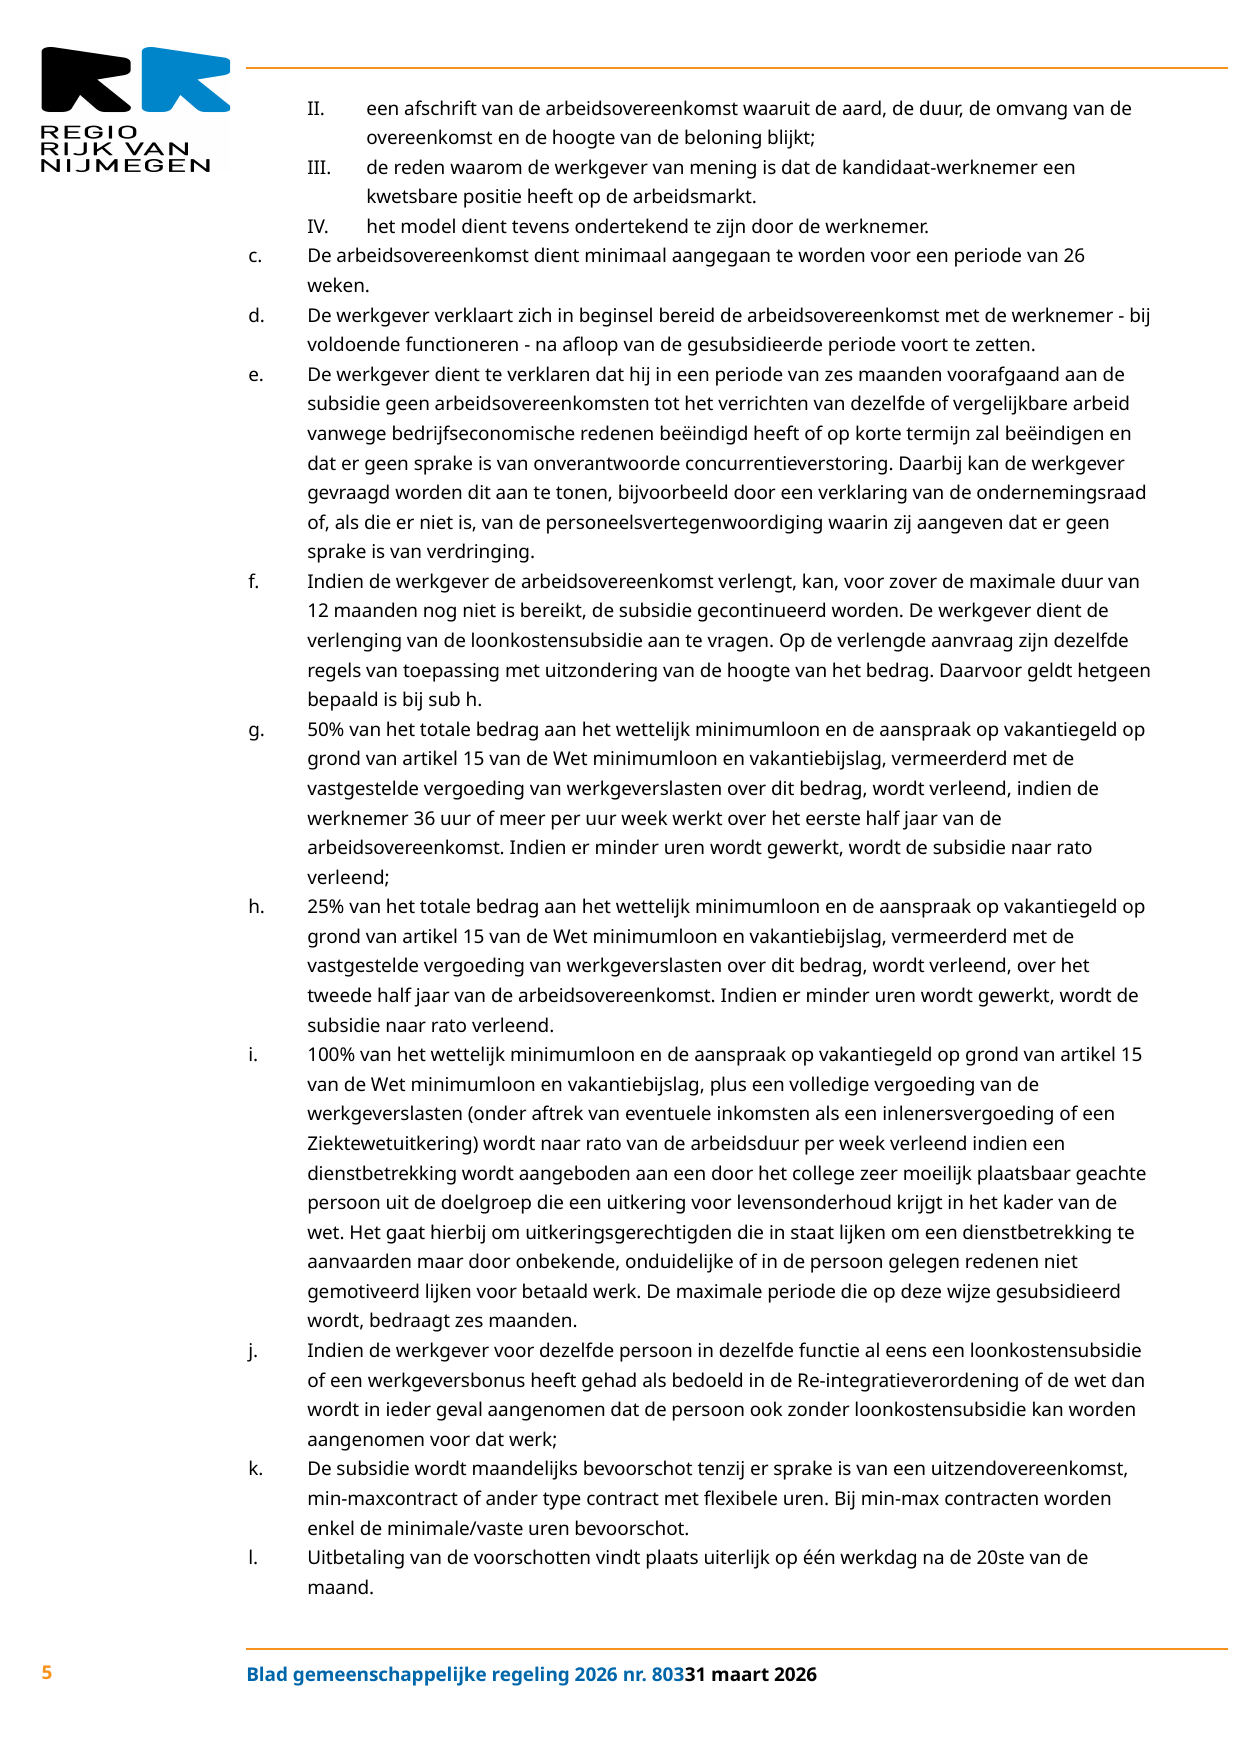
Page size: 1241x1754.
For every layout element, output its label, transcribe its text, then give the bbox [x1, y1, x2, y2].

list 100% van het wettelijk minimumloon en de aanspraak op vakantiegeld op grond van artikel 15 van de Wet minimumloon en vakantiebijslag, plus een volledige vergoeding van de werkgeverslasten (onder aftrek van eventuele inkomsten als een inlenersvergoeding of een Ziektewetuitkering) wordt naar rato van de arbeidsduur per week verleend indien een dienstbetrekking wordt aangeboden aan een door het college zeer moeilijk plaatsbaar geachte persoon uit de doelgroep die een uitkering voor levensonderhoud krijgt in het kader van de wet. Het gaat hierbij om uitkeringsgerechtigden die in staat lijken om een dienstbetrekking te aanvaarden maar door onbekende, onduidelijke of in de persoon gelegen redenen niet gemotiveerd lijken voor betaald werk. De maximale periode die op deze wijze gesubsidieerd wordt, bedraagt zes maanden. [248, 1041, 1152, 1333]
list De subsidie wordt maandelijks bevoorschot tenzij er sprake is van een uitzendovereenkomst, min-maxcontract of ander type contract met flexibele uren. Bij min-max contracten worden enkel de minimale/vaste uren bevoorschot. [248, 1456, 1152, 1541]
list Indien de werkgever de arbeidsovereenkomst verlengt, kan, voor zover de maximale duur van 12 maanden nog niet is bereikt, de subsidie gecontinueerd worden. De werkgever dient de verlenging van de loonkostensubsidie aan te vragen. Op de verlengde aanvraag zijn dezelfde regels van toepassing met uitzondering van de hoogte van het bedrag. Daarvoor geldt hetgeen bepaald is bij sub h. [248, 568, 1152, 712]
list De arbeidsovereenkomst dient minimaal aangegaan te worden voor een periode van 26 weken. [248, 243, 1152, 298]
list het model dient tevens ondertekend te zijn door de werknemer. [307, 213, 1152, 239]
list 50% van het totale bedrag aan het wettelijk minimumloon en de aanspraak op vakantiegeld op grond van artikel 15 van de Wet minimumloon en vakantiebijslag, vermeerderd met de vastgestelde vergoeding van werkgeverslasten over dit bedrag, wordt verleend, indien de werknemer 36 uur of meer per uur week werkt over het eerste half jaar van de arbeidsovereenkomst. Indien er minder uren wordt gewerkt, wordt de subsidie naar rato verleend; [248, 716, 1152, 890]
list De werkgever verklaart zich in beginsel bereid de arbeidsovereenkomst met de werknemer - bij voldoende functioneren - na afloop van de gesubsidieerde periode voort te zetten. [248, 302, 1152, 357]
list een afschrift van de arbeidsovereenkomst waaruit de aard, de duur, de omvang van de overeenkomst en de hoogte van de beloning blijkt; [307, 95, 1152, 150]
picture [41, 47, 231, 172]
picture [161, 47, 231, 59]
list Indien de werkgever voor dezelfde persoon in dezelfde functie al eens een loonkostensubsidie of een werkgeversbonus heeft gehad als bedoeld in de Re-integratieverordening of de wet dan wordt in ieder geval aangenomen dat de persoon ook zonder loonkostensubsidie kan worden aangenomen voor dat werk; [248, 1337, 1152, 1452]
list 25% van het totale bedrag aan het wettelijk minimumloon en de aanspraak op vakantiegeld op grond van artikel 15 van de Wet minimumloon en vakantiebijslag, vermeerderd met de vastgestelde vergoeding van werkgeverslasten over dit bedrag, wordt verleend, over het tweede half jaar van de arbeidsovereenkomst. Indien er minder uren wordt gewerkt, wordt de subsidie naar rato verleend. [248, 893, 1152, 1038]
list de reden waarom de werkgever van mening is dat de kandidaat-werknemer een kwetsbare positie heeft op de arbeidsmarkt. [307, 154, 1152, 209]
list De werkgever dient te verklaren dat hij in een periode van zes maanden voorafgaand aan de subsidie geen arbeidsovereenkomsten tot het verrichten van dezelfde of vergelijkbare arbeid vanwege bedrijfseconomische redenen beëindigd heeft of op korte termijn zal beëindigen en dat er geen sprake is van onverantwoorde concurrentieverstoring. Daarbij kan de werkgever gevraagd worden dit aan te tonen, bijvoorbeeld door een verklaring van de ondernemingsraad of, als die er niet is, van de personeelsvertegenwoordiging waarin zij aangeven dat er geen sprake is van verdringing. [248, 361, 1152, 564]
picture [200, 73, 231, 105]
list Uitbetaling van de voorschotten vindt plaats uiterlijk op één werkdag na de 20ste van de maand. [248, 1544, 1152, 1600]
